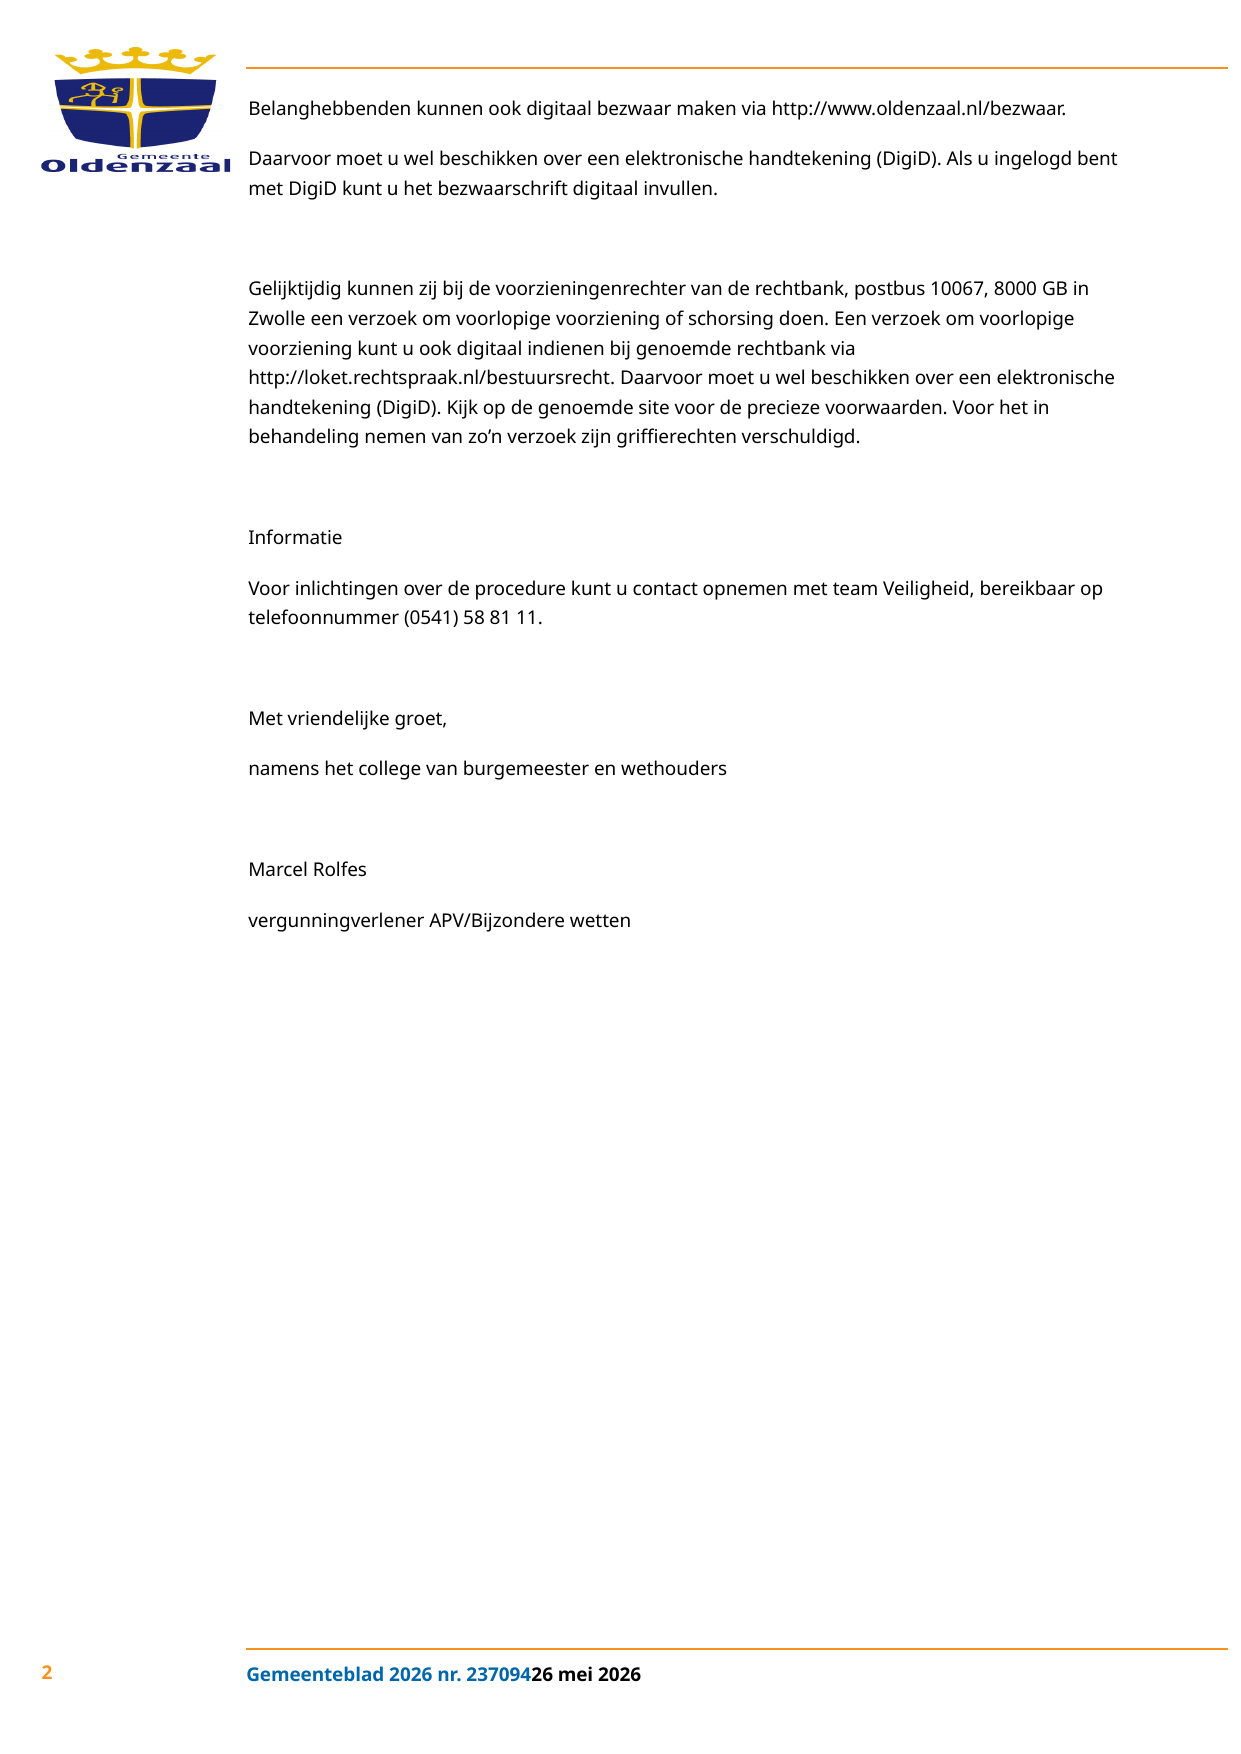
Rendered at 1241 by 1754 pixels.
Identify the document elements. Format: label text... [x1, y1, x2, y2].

text Voor inlichtingen over de procedure kunt u contact opnemen met team Veiligheid, bereikbaar op telefoonnummer (0541) 58 81 11. [248, 575, 1152, 630]
text Met vriendelijke groet, [248, 705, 1152, 731]
text Daarvoor moet u wel beschikken over een elektronische handtekening (DigiD). Als u ingelogd bent met DigiD kunt u het bezwaarschrift digitaal invullen. [248, 145, 1152, 201]
text vergunningverlener APV/Bijzondere wetten [248, 907, 1152, 933]
text namens het college van burgemeester en wethouders [248, 756, 1152, 781]
text Belanghebbenden kunnen ook digitaal bezwaar maken via http://www.oldenzaal.nl/bezwaar. [248, 95, 1152, 121]
text Gelijktijdig kunnen zij bij de voorzieningenrechter van de rechtbank, postbus 10067, 8000 GB in Zwolle een verzoek om voorlopige voorziening of schorsing doen. Een verzoek om voorlopige voorziening kunt u ook digitaal indienen bij genoemde rechtbank via http://loket.rechtspraak.nl/bestuursrecht. Daarvoor moet u wel beschikken over een elektronische handtekening (DigiD). Kijk op de genoemde site voor de precieze voorwaarden. Voor het in behandeling nemen van zo’n verzoek zijn griffierechten verschuldigd. [248, 276, 1152, 449]
text Informatie [248, 524, 1152, 550]
text Marcel Rolfes [248, 856, 1152, 882]
picture [41, 47, 231, 172]
